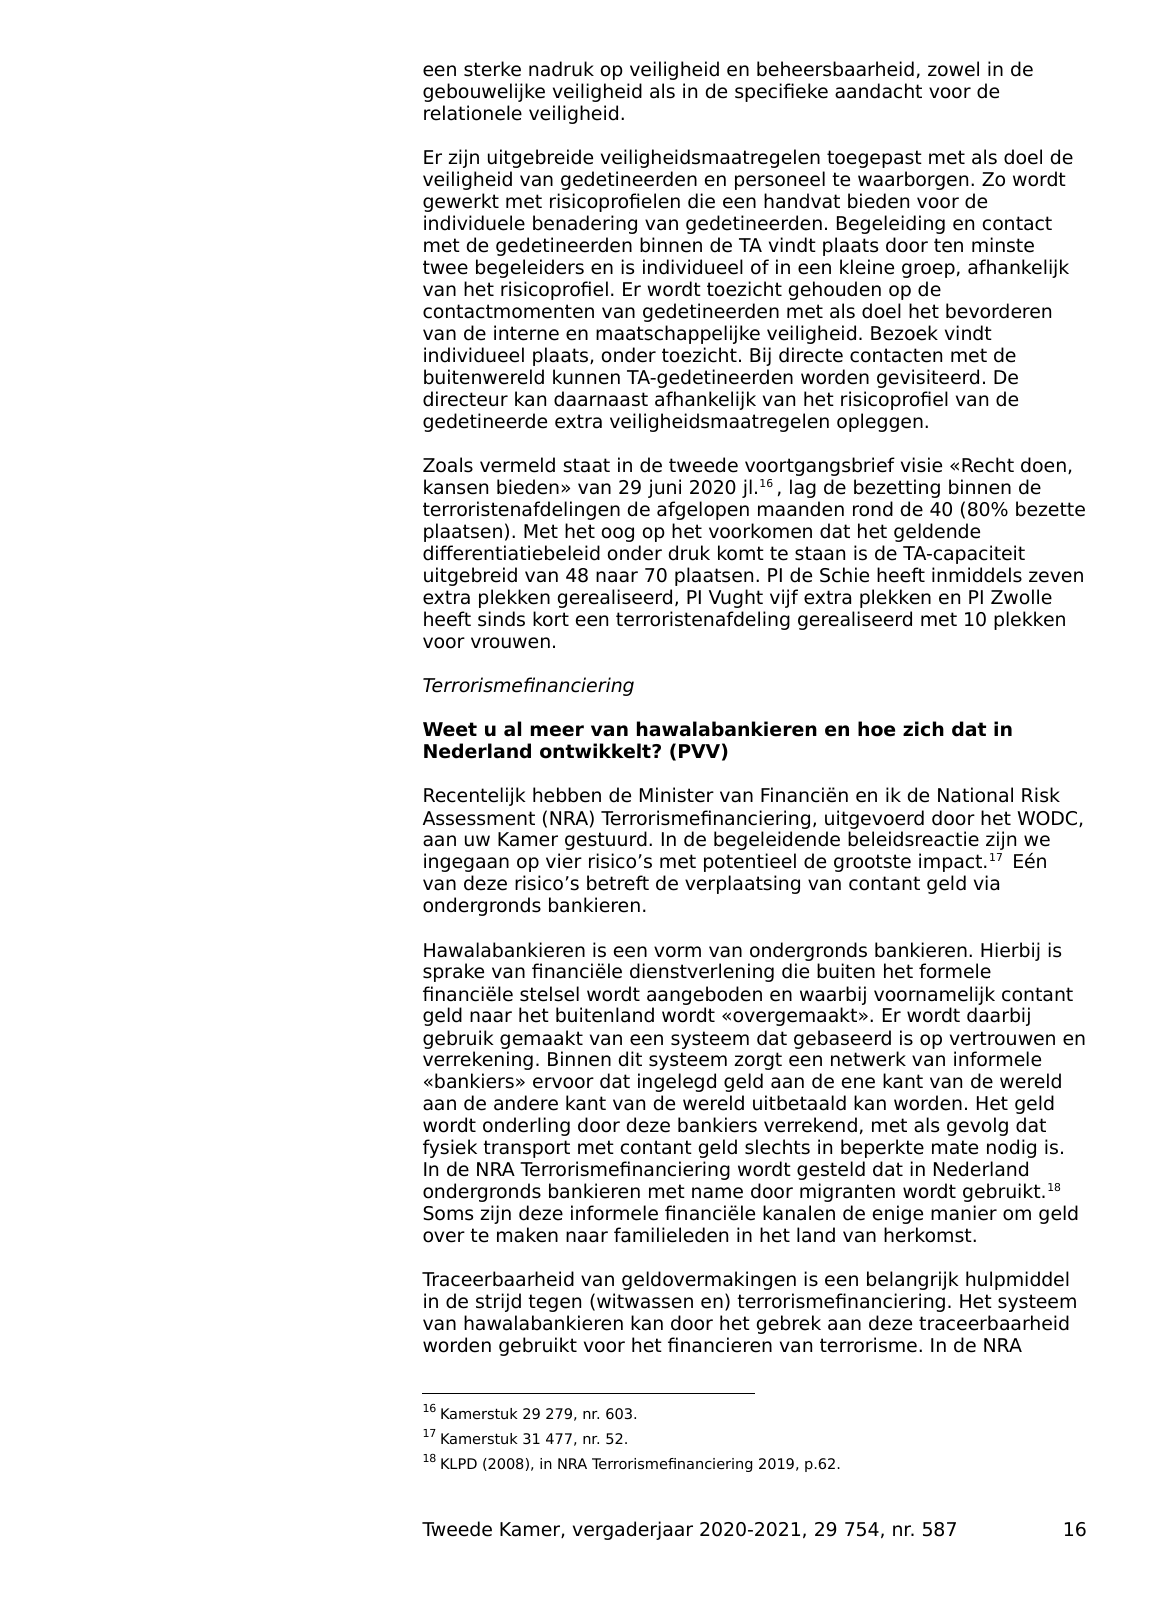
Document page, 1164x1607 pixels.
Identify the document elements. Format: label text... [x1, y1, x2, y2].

text Recentelijk hebben de Minister van Financiën en ik de National Risk Assessment (NRA) Terrorismefinanciering, uitgevoerd door het WODC, aan uw Kamer gestuurd. In de begeleidende beleidsreactie zijn we ingegaan op vier risico’s met potentieel de grootste impact. Eén van deze risico’s betreft de verplaatsing van contant geld via ondergronds bankieren. [422, 785, 1087, 917]
text Kamerstuk 29 279, nr. 603. [422, 1402, 1087, 1424]
text Kamerstuk 31 477, nr. 52. [422, 1427, 1087, 1449]
text Er zijn uitgebreide veiligheidsmaatregelen toegepast met als doel de veiligheid van gedetineerden en personeel te waarborgen. Zo wordt gewerkt met risicoprofielen die een handvat bieden voor de individuele benadering van gedetineerden. Begeleiding en contact met de gedetineerden binnen de TA vindt plaats door ten minste twee begeleiders en is individueel of in een kleine groep, afhankelijk van het risicoprofiel. Er wordt toezicht gehouden op de contactmomenten van gedetineerden met als doel het bevorderen van de interne en maatschappelijke veiligheid. Bezoek vindt individueel plaats, onder toezicht. Bij directe contacten met de buitenwereld kunnen TA-gedetineerden worden gevisiteerd. De directeur kan daarnaast afhankelijk van het risicoprofiel van de gedetineerde extra veiligheidsmaatregelen opleggen. [422, 147, 1087, 433]
text Hawalabankieren is een vorm van ondergronds bankieren. Hierbij is sprake van financiële dienstverlening die buiten het formele financiële stelsel wordt aangeboden en waarbij voornamelijk contant geld naar het buitenland wordt «overgemaakt». Er wordt daarbij gebruik gemaakt van een systeem dat gebaseerd is op vertrouwen en verrekening. Binnen dit systeem zorgt een netwerk van informele «bankiers» ervoor dat ingelegd geld aan de ene kant van de wereld aan de andere kant van de wereld uitbetaald kan worden. Het geld wordt onderling door deze bankiers verrekend, met als gevolg dat fysiek transport met contant geld slechts in beperkte mate nodig is. In de NRA Terrorismefinanciering wordt gesteld dat in Nederland ondergronds bankieren met name door migranten wordt gebruikt. Soms zijn deze informele financiële kanalen de enige manier om geld over te maken naar familieleden in het land van herkomst. [422, 939, 1087, 1247]
text KLPD (2008), in NRA Terrorismefinanciering 2019, p.62. [422, 1452, 1087, 1474]
subtitle Terrorismefinanciering [422, 675, 1087, 697]
text Zoals vermeld staat in de tweede voortgangsbrief visie «Recht doen, kansen bieden» van 29 juni 2020 jl., lag de bezetting binnen de terroristenafdelingen de afgelopen maanden rond de 40 (80% bezette plaatsen). Met het oog op het voorkomen dat het geldende differentiatiebeleid onder druk komt te staan is de TA-capaciteit uitgebreid van 48 naar 70 plaatsen. PI de Schie heeft inmiddels zeven extra plekken gerealiseerd, PI Vught vijf extra plekken en PI Zwolle heeft sinds kort een terroristenafdeling gerealiseerd met 10 plekken voor vrouwen. [422, 455, 1087, 653]
text Weet u al meer van hawalabankieren en hoe zich dat in Nederland ontwikkelt? (PVV) [422, 719, 1087, 763]
text Traceerbaarheid van geldovermakingen is een belangrijk hulpmiddel in de strijd tegen (witwassen en) terrorismefinanciering. Het systeem van hawalabankieren kan door het gebrek aan deze traceerbaarheid worden gebruikt voor het financieren van terrorisme. In de NRA [422, 1269, 1087, 1357]
text een sterke nadruk op veiligheid en beheersbaarheid, zowel in de gebouwelijke veiligheid als in de specifieke aandacht voor de relationele veiligheid. [422, 59, 1087, 125]
